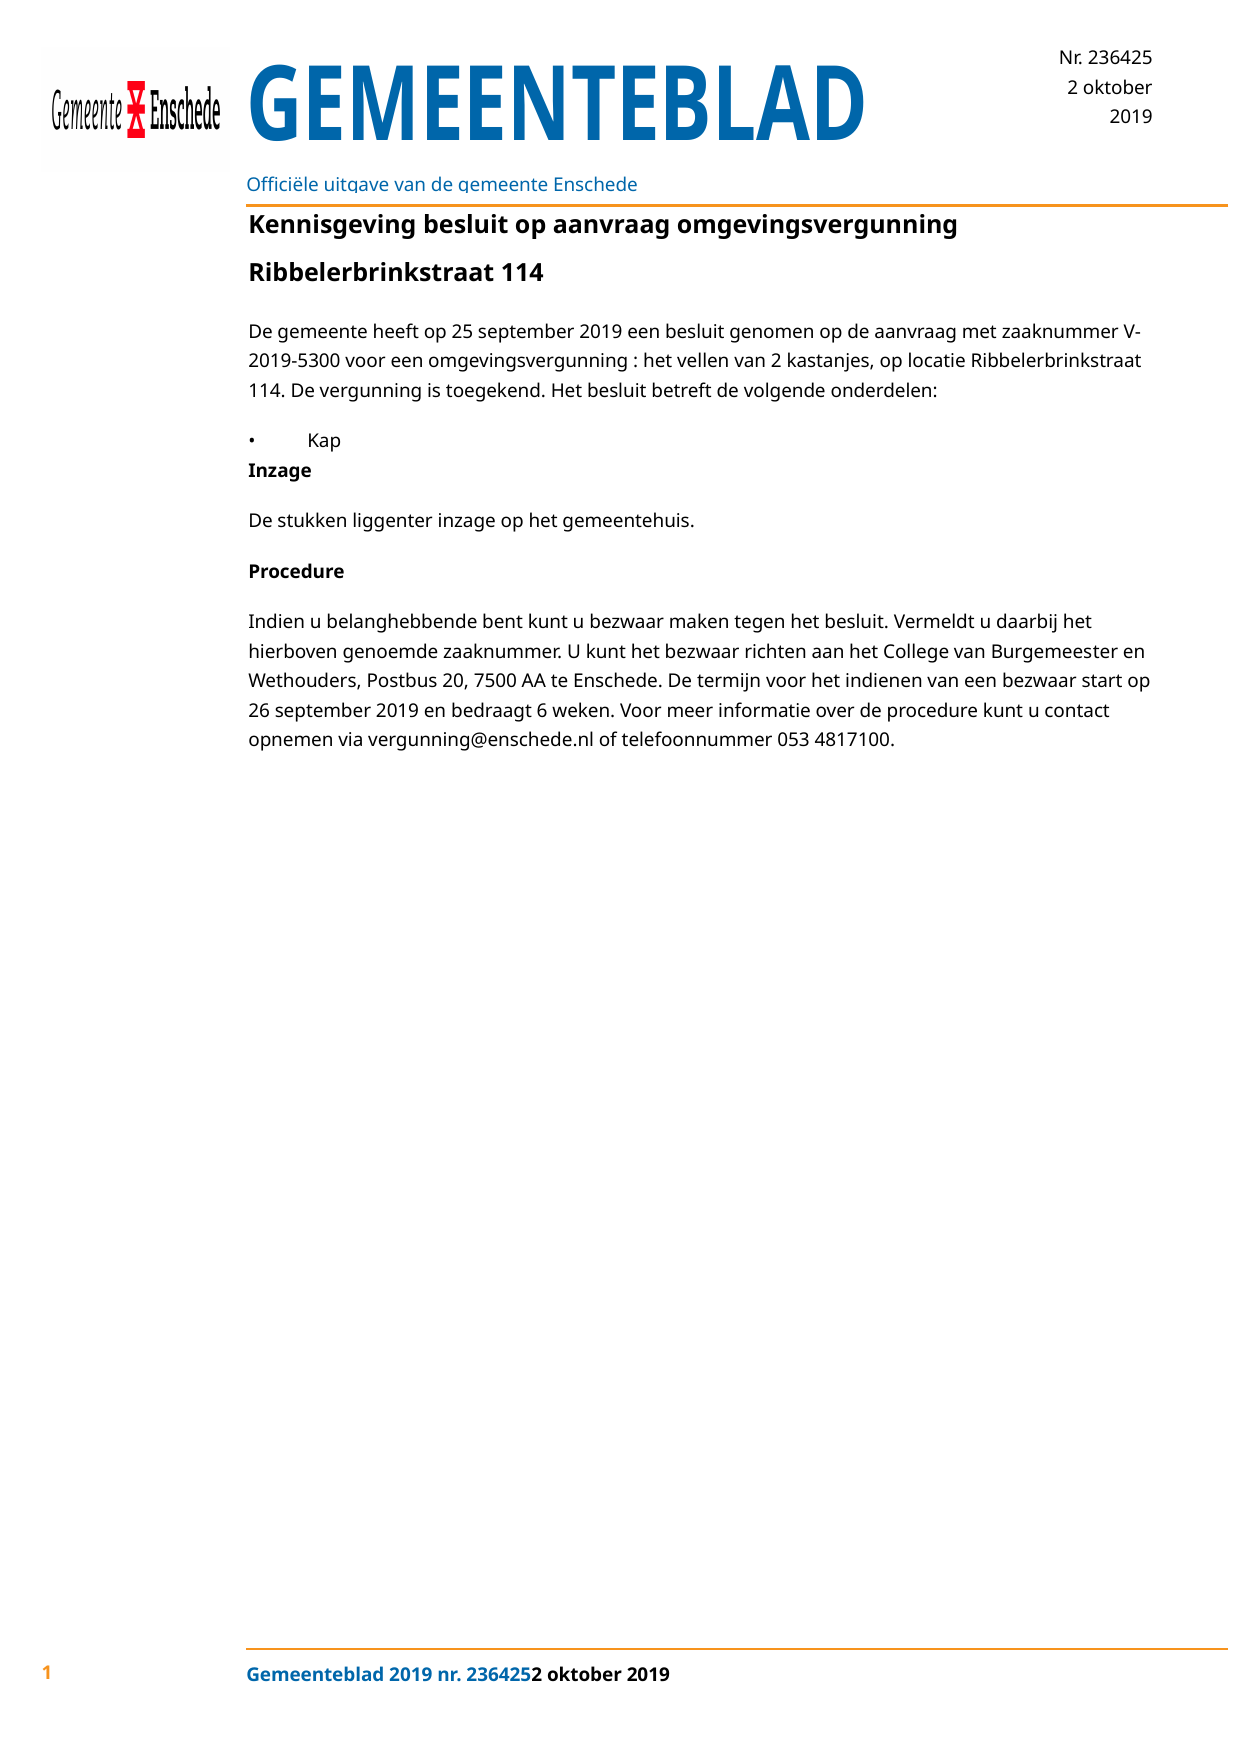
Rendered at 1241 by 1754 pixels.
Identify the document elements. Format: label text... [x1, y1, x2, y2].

text Inzage [248, 457, 1152, 483]
text Procedure [248, 558, 1152, 584]
list Kap [248, 427, 1152, 453]
picture [41, 47, 231, 172]
text Kennisgeving besluit op aanvraag omgevingsvergunning Ribbelerbrinkstraat 114 [248, 207, 1152, 288]
text De stukken liggenter inzage op het gemeentehuis. [248, 507, 1152, 533]
text De gemeente heeft op 25 september 2019 een besluit genomen op de aanvraag met zaaknummer V-2019-5300 voor een omgevingsvergunning : het vellen van 2 kastanjes, op locatie Ribbelerbrinkstraat 114. De vergunning is toegekend. Het besluit betreft de volgende onderdelen: [248, 318, 1152, 403]
text Indien u belanghebbende bent kunt u bezwaar maken tegen het besluit. Vermeldt u daarbij het hierboven genoemde zaaknummer. U kunt het bezwaar richten aan het College van Burgemees­ter en Wethouders, Postbus 20, 7500 AA te Enschede. De termijn voor het indienen van een bezwaar start op 26 september 2019 en bedraagt 6 weken. Voor meer informatie over de procedure kunt u contact opnemen via vergunning@enschede.nl of telefoonnummer 053 4817100. [248, 608, 1152, 752]
